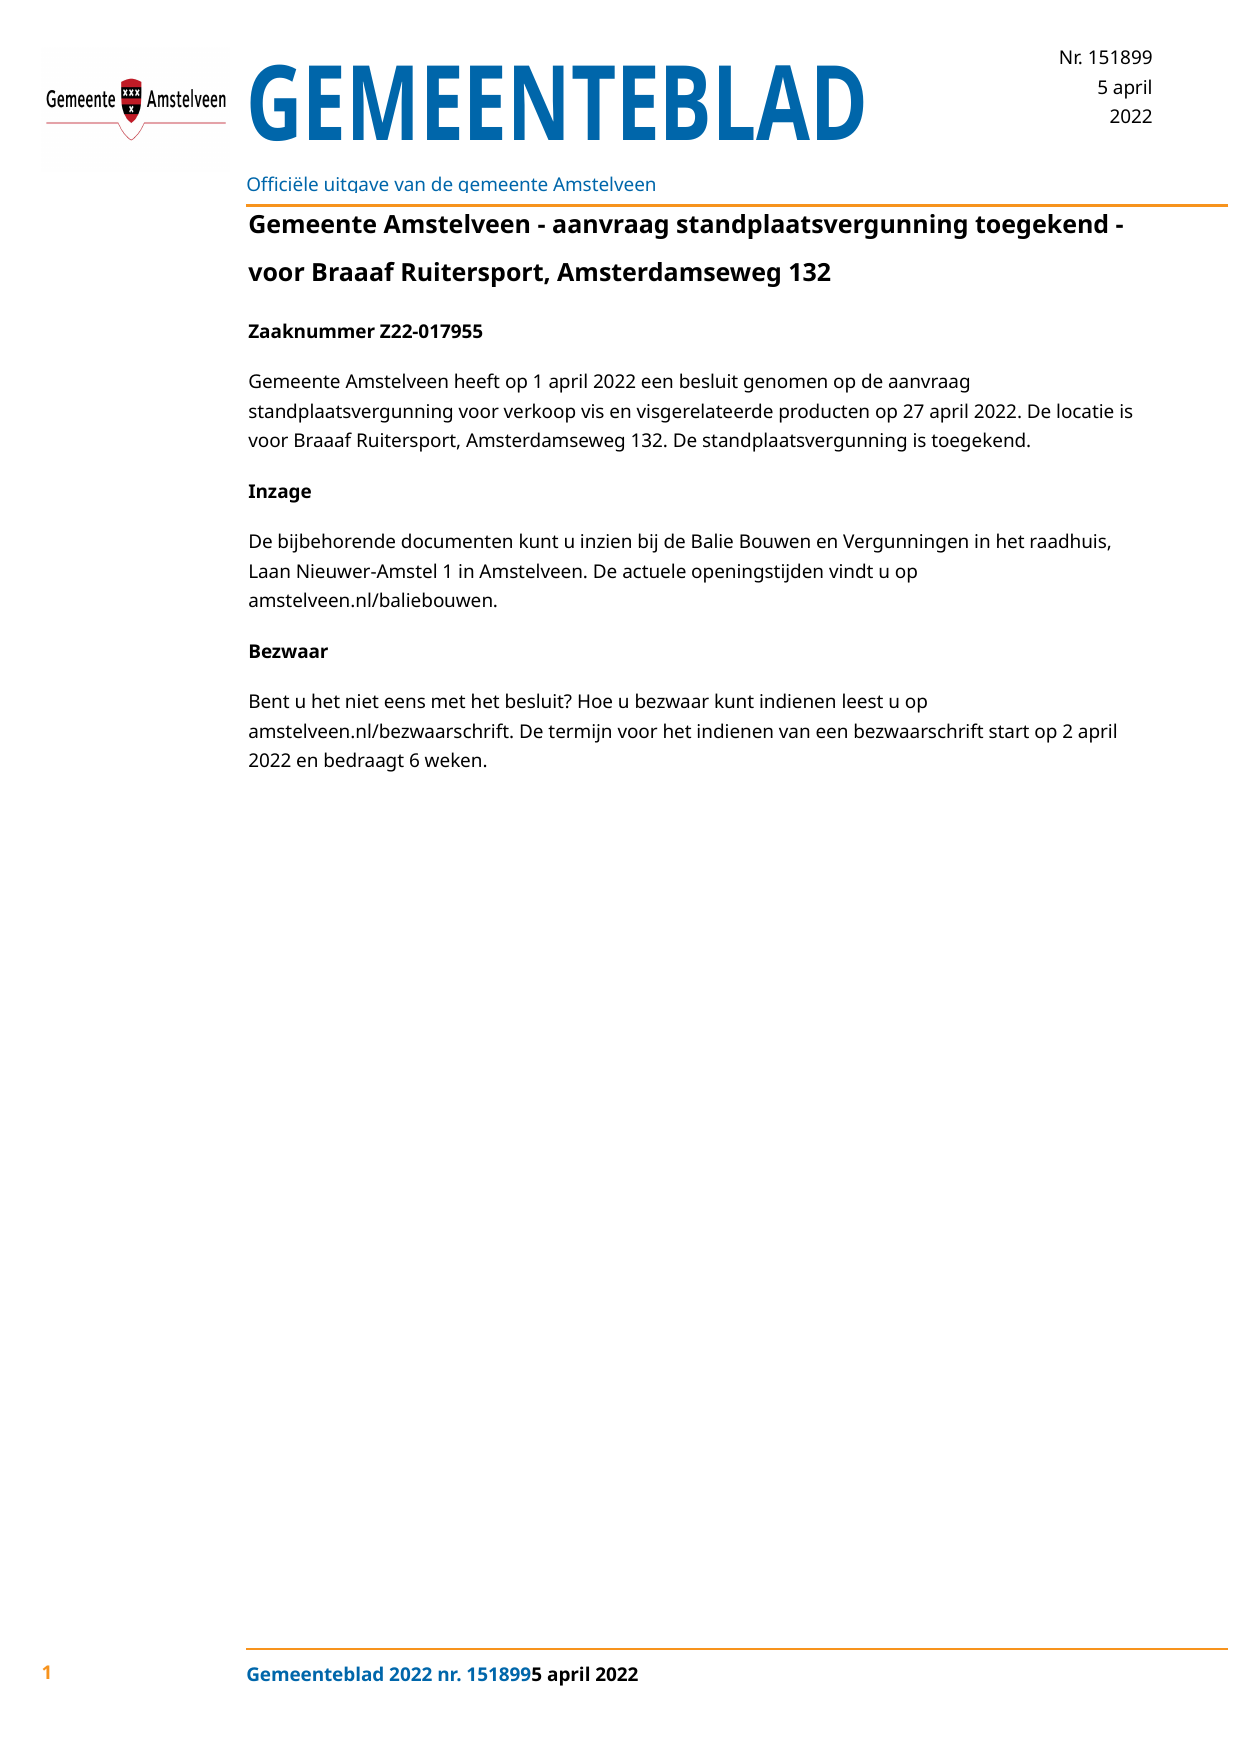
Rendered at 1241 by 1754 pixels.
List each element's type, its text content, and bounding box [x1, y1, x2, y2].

text Zaaknummer Z22-017955 [248, 318, 1152, 344]
text Bent u het niet eens met het besluit? Hoe u bezwaar kunt indienen leest u op amstelveen.nl/bezwaarschrift. De termijn voor het indienen van een bezwaarschrift start op 2 april 2022 en bedraagt 6 weken. [248, 688, 1152, 773]
text Bezwaar [248, 638, 1152, 664]
text Gemeente Amstelveen heeft op 1 april 2022 een besluit genomen op de aanvraag standplaatsvergunning voor verkoop vis en visgerelateerde producten op 27 april 2022. De locatie is voor Braaaf Ruitersport, Amsterdamseweg 132. De standplaatsvergunning is toegekend. [248, 368, 1152, 453]
text Inzage [248, 478, 1152, 504]
text De bijbehorende documenten kunt u inzien bij de Balie Bouwen en Vergunningen in het raadhuis, Laan Nieuwer-Amstel 1 in Amstelveen. De actuele openingstijden vindt u op amstelveen.nl/baliebouwen. [248, 528, 1152, 613]
text Gemeente Amstelveen - aanvraag standplaatsvergunning toegekend - voor Braaaf Ruitersport, Amsterdamseweg 132 [248, 207, 1152, 288]
picture [41, 47, 231, 172]
